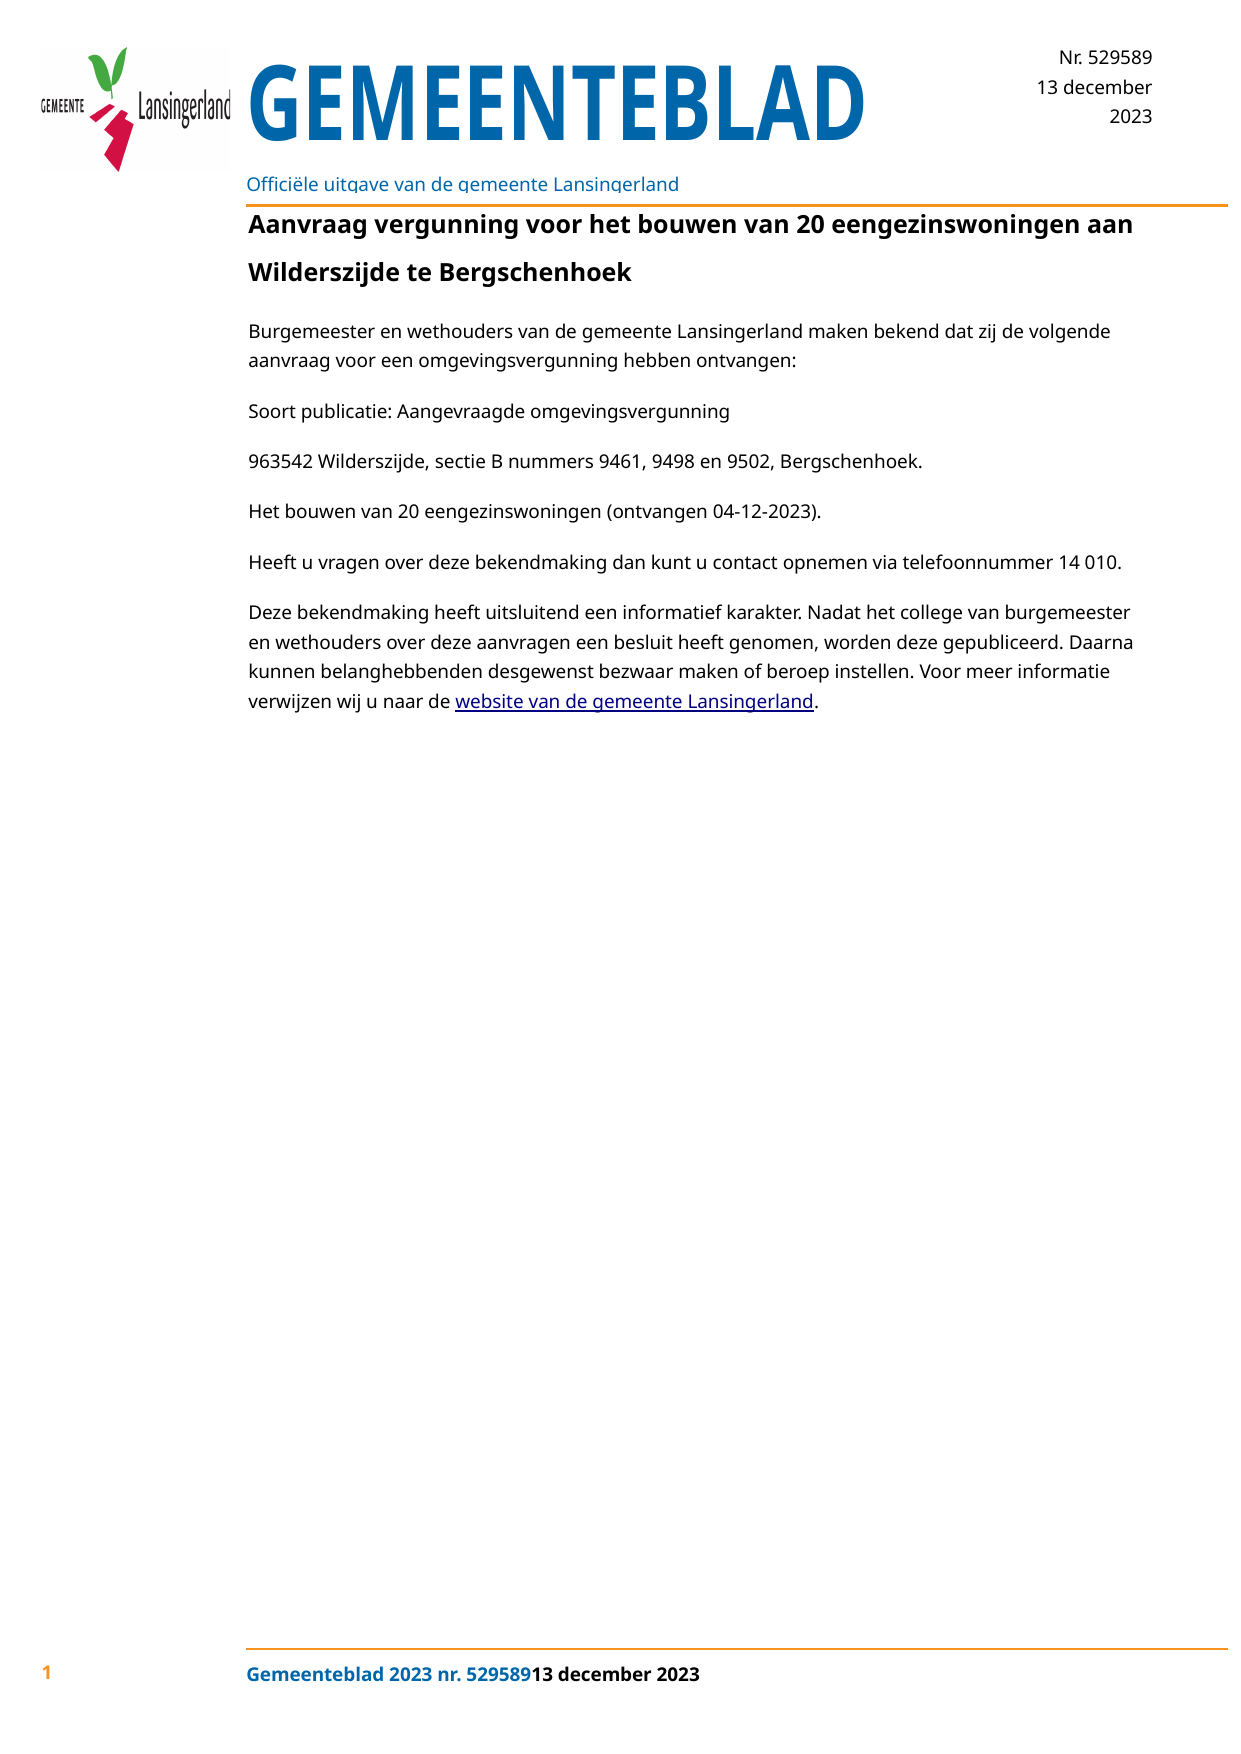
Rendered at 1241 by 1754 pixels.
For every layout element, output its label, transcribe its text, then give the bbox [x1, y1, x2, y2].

text Burgemeester en wethouders van de gemeente Lansingerland maken bekend dat zij de volgende aanvraag voor een omgevingsvergunning hebben ontvangen: [248, 318, 1152, 373]
text Het bouwen van 20 eengezinswoningen (ontvangen 04-12-2023). [248, 499, 1152, 524]
text 963542 Wilderszijde, sectie B nummers 9461, 9498 en 9502, Bergschenhoek. [248, 448, 1152, 474]
picture [41, 47, 231, 172]
text Deze bekendmaking heeft uitsluitend een informatief karakter. Nadat het college van burgemeester en wethouders over deze aanvragen een besluit heeft genomen, worden deze gepubliceerd. Daarna kunnen belanghebbenden desgewenst bezwaar maken of beroep instellen. Voor meer informatie verwijzen wij u naar de website van de gemeente Lansingerland. [248, 599, 1152, 714]
text Soort publicatie: Aangevraagde omgevingsvergunning [248, 398, 1152, 424]
text Aanvraag vergunning voor het bouwen van 20 eengezinswoningen aan Wilderszijde te Bergschenhoek [248, 207, 1152, 288]
text Heeft u vragen over deze bekendmaking dan kunt u contact opnemen via telefoonnummer 14 010. [248, 549, 1152, 575]
